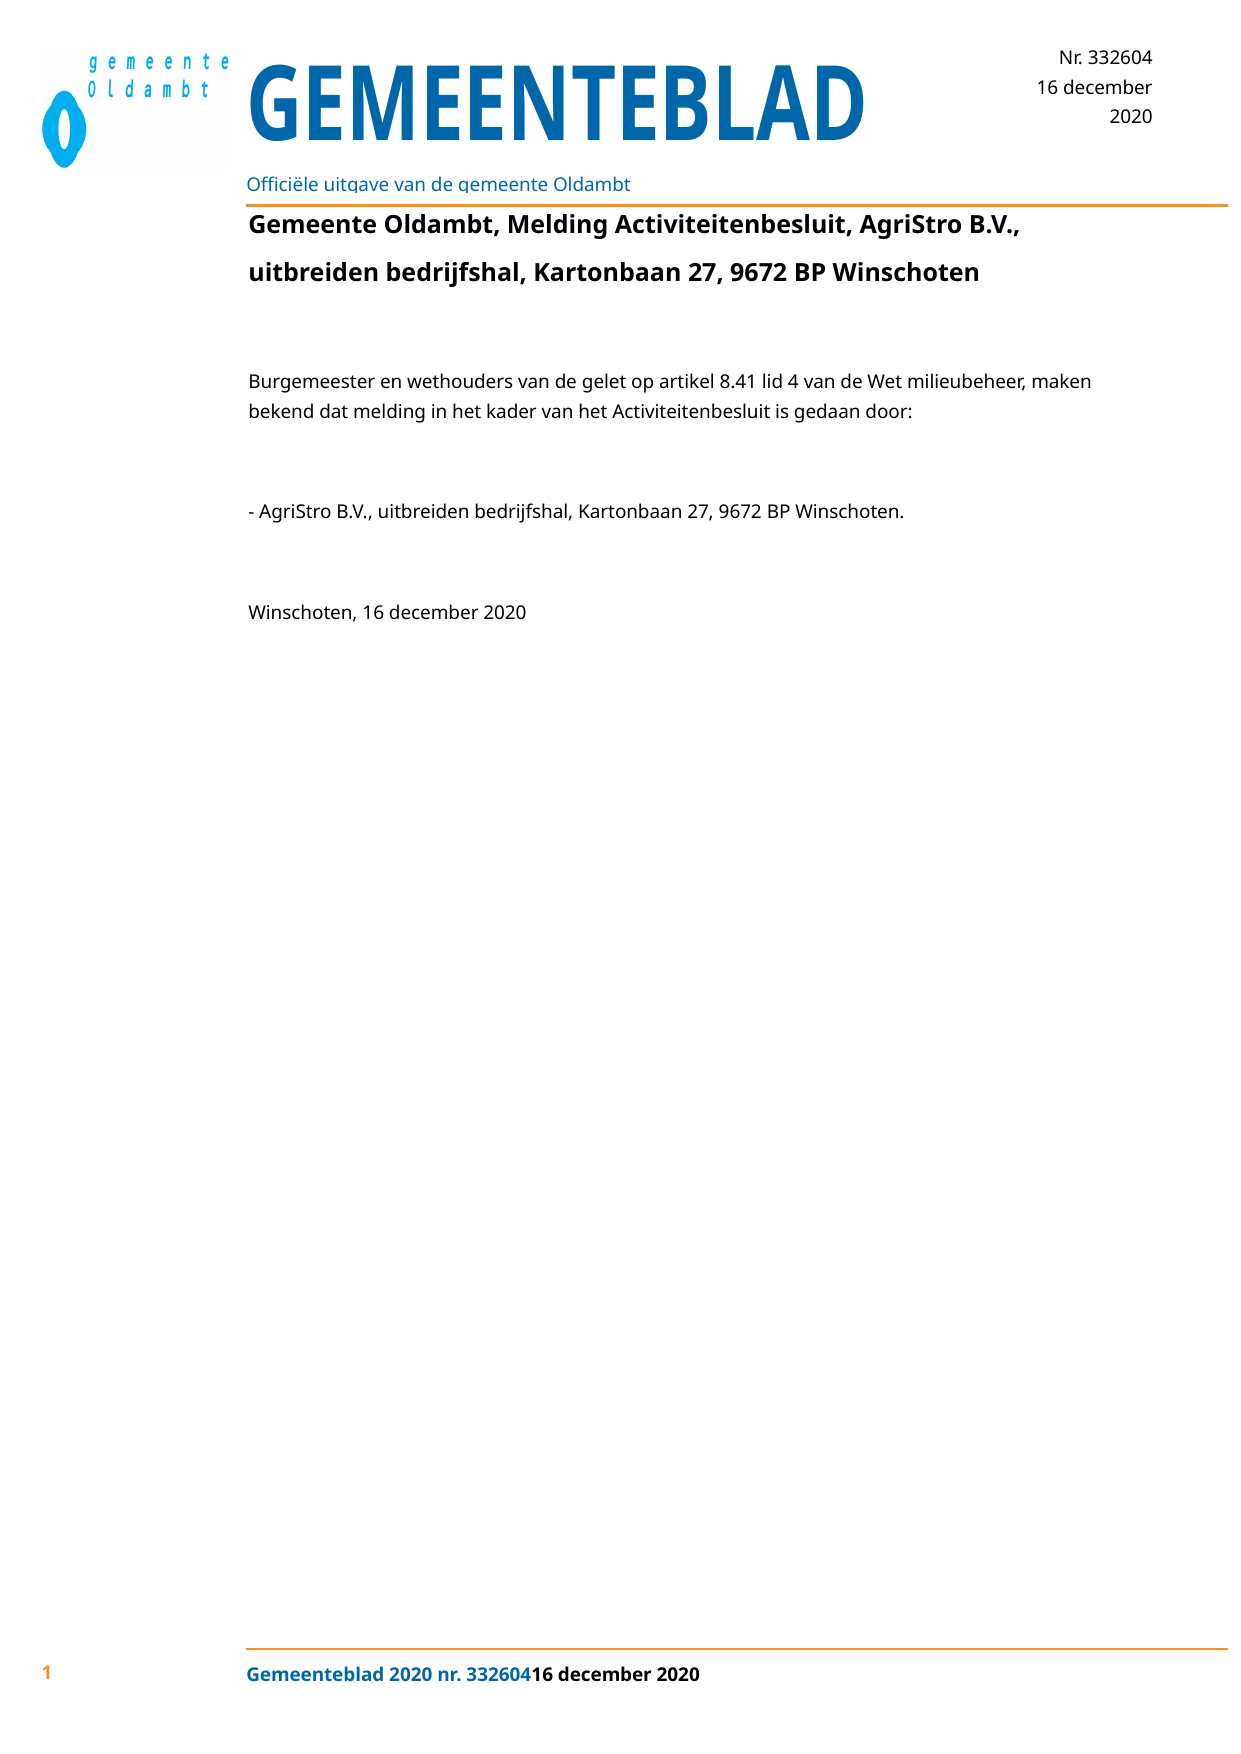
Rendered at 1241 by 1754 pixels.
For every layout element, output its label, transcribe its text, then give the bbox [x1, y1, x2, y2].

text Winschoten, 16 december 2020 [248, 599, 1152, 625]
text - AgriStro B.V., uitbreiden bedrijfshal, Kartonbaan 27, 9672 BP Winschoten. [248, 499, 1152, 524]
text Gemeente Oldambt, Melding Activiteitenbesluit, AgriStro B.V., uitbreiden bedrijfshal, Kartonbaan 27, 9672 BP Winschoten [248, 207, 1152, 288]
picture [41, 47, 231, 172]
text Burgemeester en wethouders van de gelet op artikel 8.41 lid 4 van de Wet milieubeheer, maken bekend dat melding in het kader van het Activiteitenbesluit is gedaan door: [248, 368, 1152, 424]
